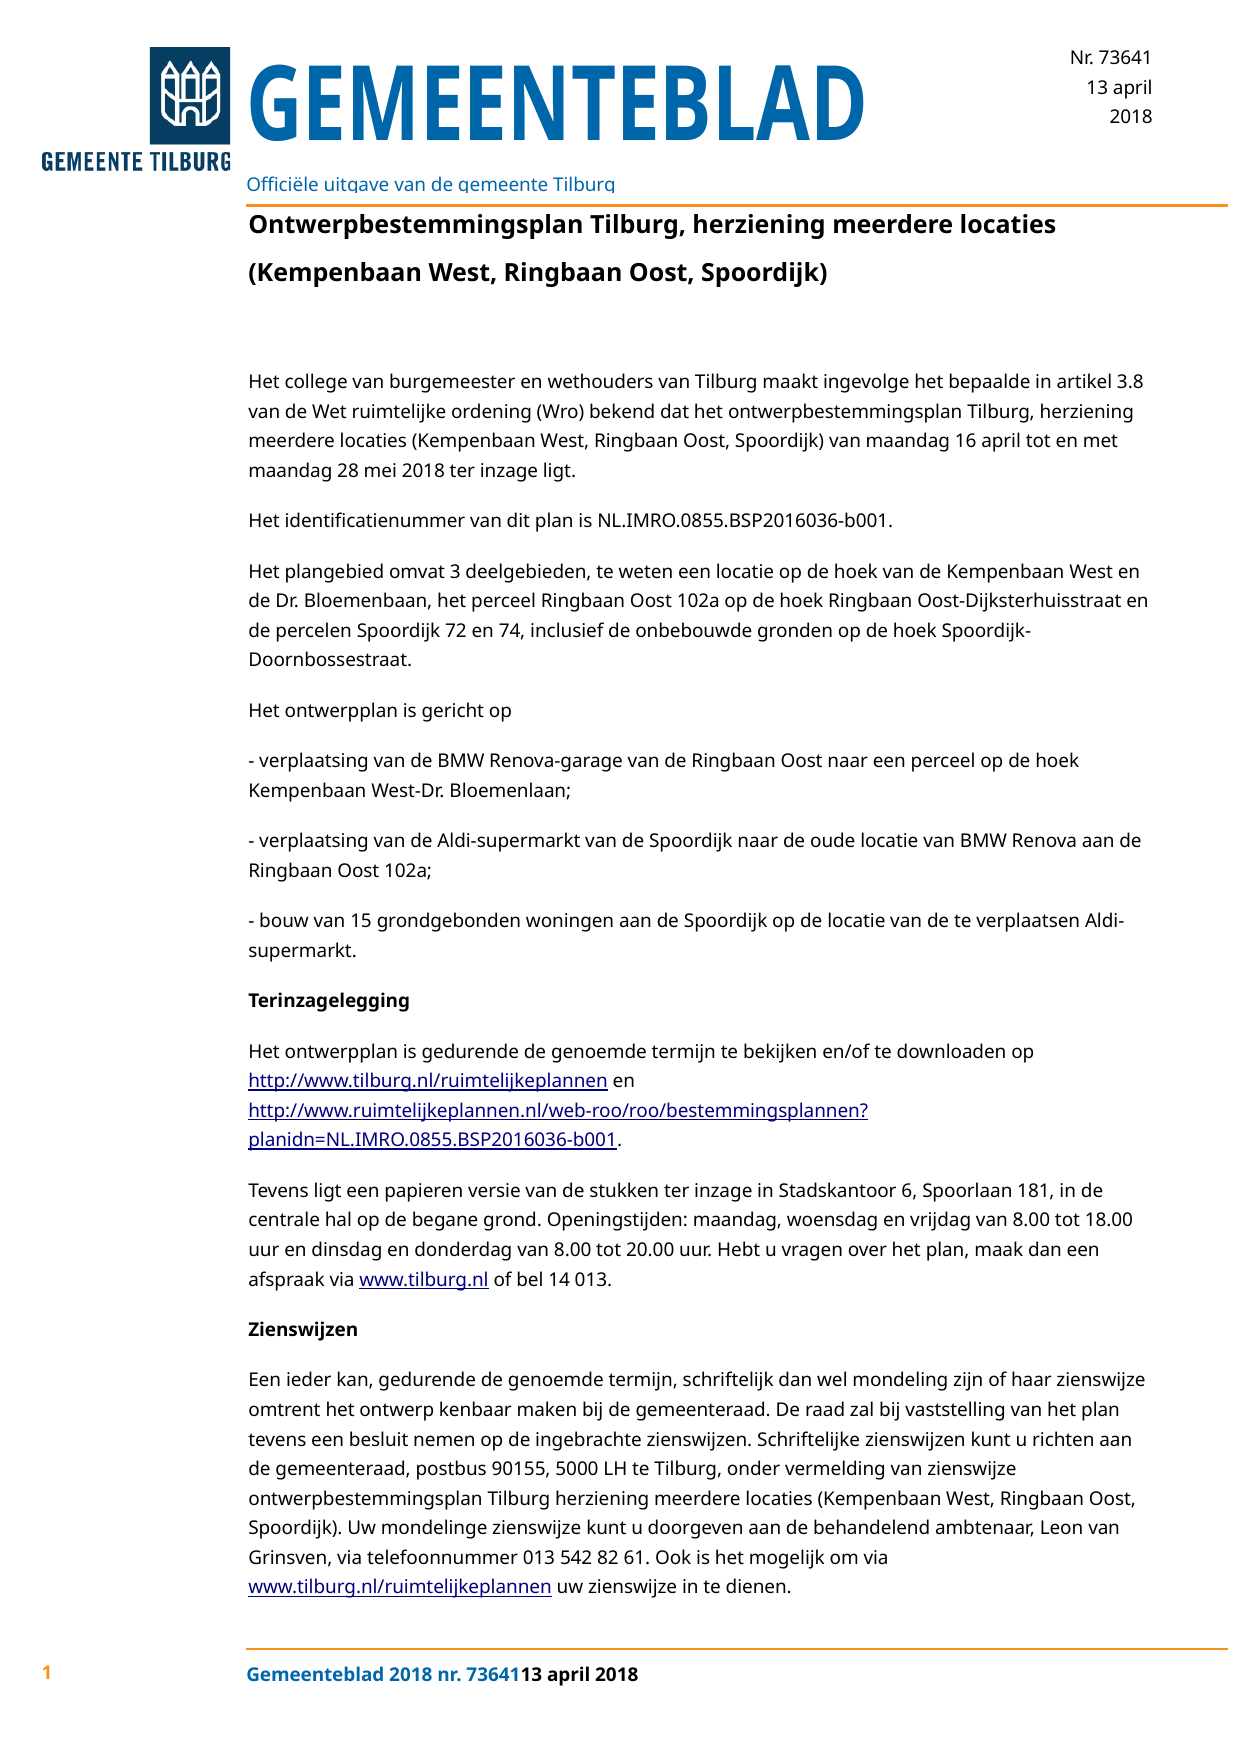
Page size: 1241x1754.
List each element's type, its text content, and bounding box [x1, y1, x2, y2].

text Het ontwerpplan is gericht op [248, 697, 1152, 723]
text - bouw van 15 grondgebonden woningen aan de Spoordijk op de locatie van de te verplaatsen Aldi-supermarkt. [248, 907, 1152, 963]
text Het ontwerpplan is gedurende de genoemde termijn te bekijken en/of te downloaden op http://www.tilburg.nl/ruimtelijkeplannen en http://www.ruimtelijkeplannen.nl/web-roo/roo/bestemmingsplannen?planidn=NL.IMRO.0855.BSP2016036-b001. [248, 1038, 1152, 1152]
text - verplaatsing van de Aldi-supermarkt van de Spoordijk naar de oude locatie van BMW Renova aan de Ringbaan Oost 102a; [248, 827, 1152, 883]
text Tevens ligt een papieren versie van de stukken ter inzage in Stadskantoor 6, Spoorlaan 181, in de centrale hal op de begane grond. Openingstijden: maandag, woensdag en vrijdag van 8.00 tot 18.00 uur en dinsdag en donderdag van 8.00 tot 20.00 uur. Hebt u vragen over het plan, maak dan een afspraak via www.tilburg.nl of bel 14 013. [248, 1177, 1152, 1292]
picture [41, 47, 231, 172]
text - verplaatsing van de BMW Renova-garage van de Ringbaan Oost naar een perceel op de hoek Kempenbaan West-Dr. Bloemenlaan; [248, 747, 1152, 803]
text Het college van burgemeester en wethouders van Tilburg maakt ingevolge het bepaalde in artikel 3.8 van de Wet ruimtelijke ordening (Wro) bekend dat het ontwerpbestemmingsplan Tilburg, herziening meerdere locaties (Kempenbaan West, Ringbaan Oost, Spoordijk) van maandag 16 april tot en met maandag 28 mei 2018 ter inzage ligt. [248, 368, 1152, 483]
text Een ieder kan, gedurende de genoemde termijn, schriftelijk dan wel mondeling zijn of haar zienswijze omtrent het ontwerp kenbaar maken bij de gemeenteraad. De raad zal bij vaststelling van het plan tevens een besluit nemen op de ingebrachte zienswijzen. Schriftelijke zienswijzen kunt u richten aan de gemeenteraad, postbus 90155, 5000 LH te Tilburg, onder vermelding van zienswijze ontwerpbestemmingsplan Tilburg herziening meerdere locaties (Kempenbaan West, Ringbaan Oost, Spoordijk). Uw mondelinge zienswijze kunt u doorgeven aan de behandelend ambtenaar, Leon van Grinsven, via telefoonnummer 013 542 82 61. Ook is het mogelijk om via www.tilburg.nl/ruimtelijkeplannen uw zienswijze in te dienen. [248, 1367, 1152, 1599]
text Terinzagelegging [248, 987, 1152, 1013]
text Ontwerpbestemmingsplan Tilburg, herziening meerdere locaties (Kempenbaan West, Ringbaan Oost, Spoordijk) [248, 207, 1152, 288]
text Het identificatienummer van dit plan is NL.IMRO.0855.BSP2016036-b001. [248, 507, 1152, 533]
text Zienswijzen [248, 1316, 1152, 1342]
text Het plangebied omvat 3 deelgebieden, te weten een locatie op de hoek van de Kempenbaan West en de Dr. Bloemenbaan, het perceel Ringbaan Oost 102a op de hoek Ringbaan Oost-Dijksterhuisstraat en de percelen Spoordijk 72 en 74, inclusief de onbebouwde gronden op de hoek Spoordijk-Doornbossestraat. [248, 558, 1152, 672]
